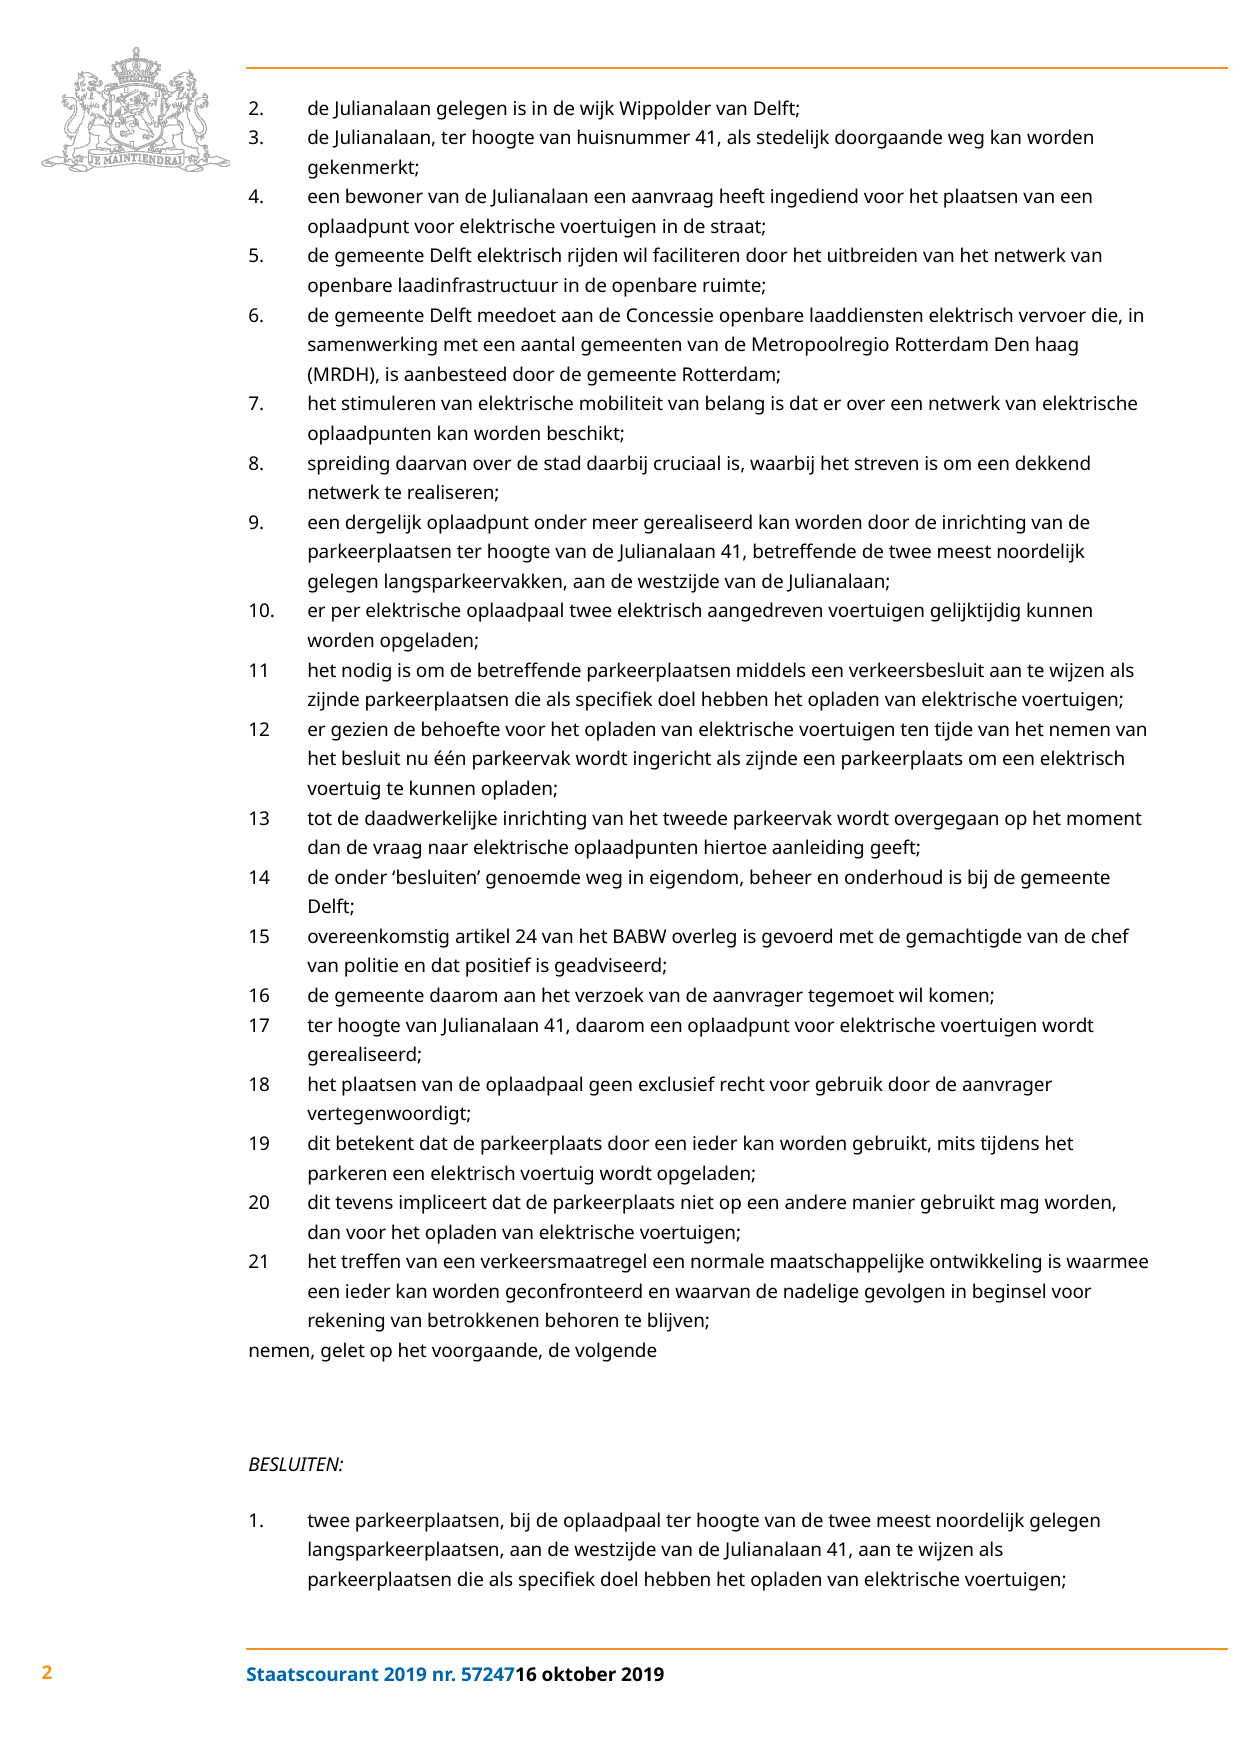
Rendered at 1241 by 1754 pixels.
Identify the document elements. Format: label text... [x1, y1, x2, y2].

list tot de daadwerkelijke inrichting van het tweede parkeervak wordt overgegaan op het moment dan de vraag naar elektrische oplaadpunten hiertoe aanleiding geeft; [248, 805, 1152, 860]
list de Julianalaan, ter hoogte van huisnummer 41, als stedelijk doorgaande weg kan worden gekenmerkt; [248, 124, 1152, 180]
list overeenkomstig artikel 24 van het BABW overleg is gevoerd met de gemachtigde van de chef van politie en dat positief is geadviseerd; [248, 923, 1152, 978]
list het plaatsen van de oplaadpaal geen exclusief recht voor gebruik door de aanvrager vertegenwoordigt; [248, 1071, 1152, 1126]
list er gezien de behoefte voor het opladen van elektrische voertuigen ten tijde van het nemen van het besluit nu één parkeervak wordt ingericht als zijnde een parkeerplaats om een elektrisch voertuig te kunnen opladen; [248, 716, 1152, 801]
list ter hoogte van Julianalaan 41, daarom een oplaadpunt voor elektrische voertuigen wordt gerealiseerd; [248, 1012, 1152, 1067]
list het nodig is om de betreffende parkeerplaatsen middels een verkeersbesluit aan te wijzen als zijnde parkeerplaatsen die als specifiek doel hebben het opladen van elektrische voertuigen; [248, 657, 1152, 712]
list de onder ‘besluiten’ genoemde weg in eigendom, beheer en onderhoud is bij de gemeente Delft; [248, 864, 1152, 919]
list de gemeente Delft elektrisch rijden wil faciliteren door het uitbreiden van het netwerk van openbare laadinfrastructuur in de openbare ruimte; [248, 243, 1152, 298]
list de gemeente Delft meedoet aan de Concessie openbare laaddiensten elektrisch vervoer die, in samenwerking met een aantal gemeenten van de Metropoolregio Rotterdam Den haag (MRDH), is aanbesteed door de gemeente Rotterdam; [248, 302, 1152, 387]
text nemen, gelet op het voorgaande, de volgende [248, 1337, 1152, 1363]
list spreiding daarvan over de stad daarbij cruciaal is, waarbij het streven is om een dekkend netwerk te realiseren; [248, 450, 1152, 505]
list de gemeente daarom aan het verzoek van de aanvrager tegemoet wil komen; [248, 982, 1152, 1008]
list dit tevens impliceert dat de parkeerplaats niet op een andere manier gebruikt mag worden, dan voor het opladen van elektrische voertuigen; [248, 1189, 1152, 1245]
list de Julianalaan gelegen is in de wijk Wippolder van Delft; [248, 95, 1152, 121]
list het treffen van een verkeersmaatregel een normale maatschappelijke ontwikkeling is waarmee een ieder kan worden geconfronteerd en waarvan de nadelige gevolgen in beginsel voor rekening van betrokkenen behoren te blijven; [248, 1248, 1152, 1333]
list dit betekent dat de parkeerplaats door een ieder kan worden gebruikt, mits tijdens het parkeren een elektrisch voertuig wordt opgeladen; [248, 1130, 1152, 1186]
list het stimuleren van elektrische mobiliteit van belang is dat er over een netwerk van elektrische oplaadpunten kan worden beschikt; [248, 391, 1152, 446]
text BESLUITEN: [248, 1452, 1152, 1477]
picture [41, 47, 231, 172]
list een dergelijk oplaadpunt onder meer gerealiseerd kan worden door de inrichting van de parkeerplaatsen ter hoogte van de Julianalaan 41, betreffende de twee meest noordelijk gelegen langsparkeervakken, aan de westzijde van de Julianalaan; [248, 509, 1152, 594]
list een bewoner van de Julianalaan een aanvraag heeft ingediend voor het plaatsen van een oplaadpunt voor elektrische voertuigen in de straat; [248, 183, 1152, 239]
list twee parkeerplaatsen, bij de oplaadpaal ter hoogte van de twee meest noordelijk gelegen langsparkeerplaatsen, aan de westzijde van de Julianalaan 41, aan te wijzen als parkeerplaatsen die als specifiek doel hebben het opladen van elektrische voertuigen; [248, 1507, 1152, 1592]
list er per elektrische oplaadpaal twee elektrisch aangedreven voertuigen gelijktijdig kunnen worden opgeladen; [248, 598, 1152, 653]
